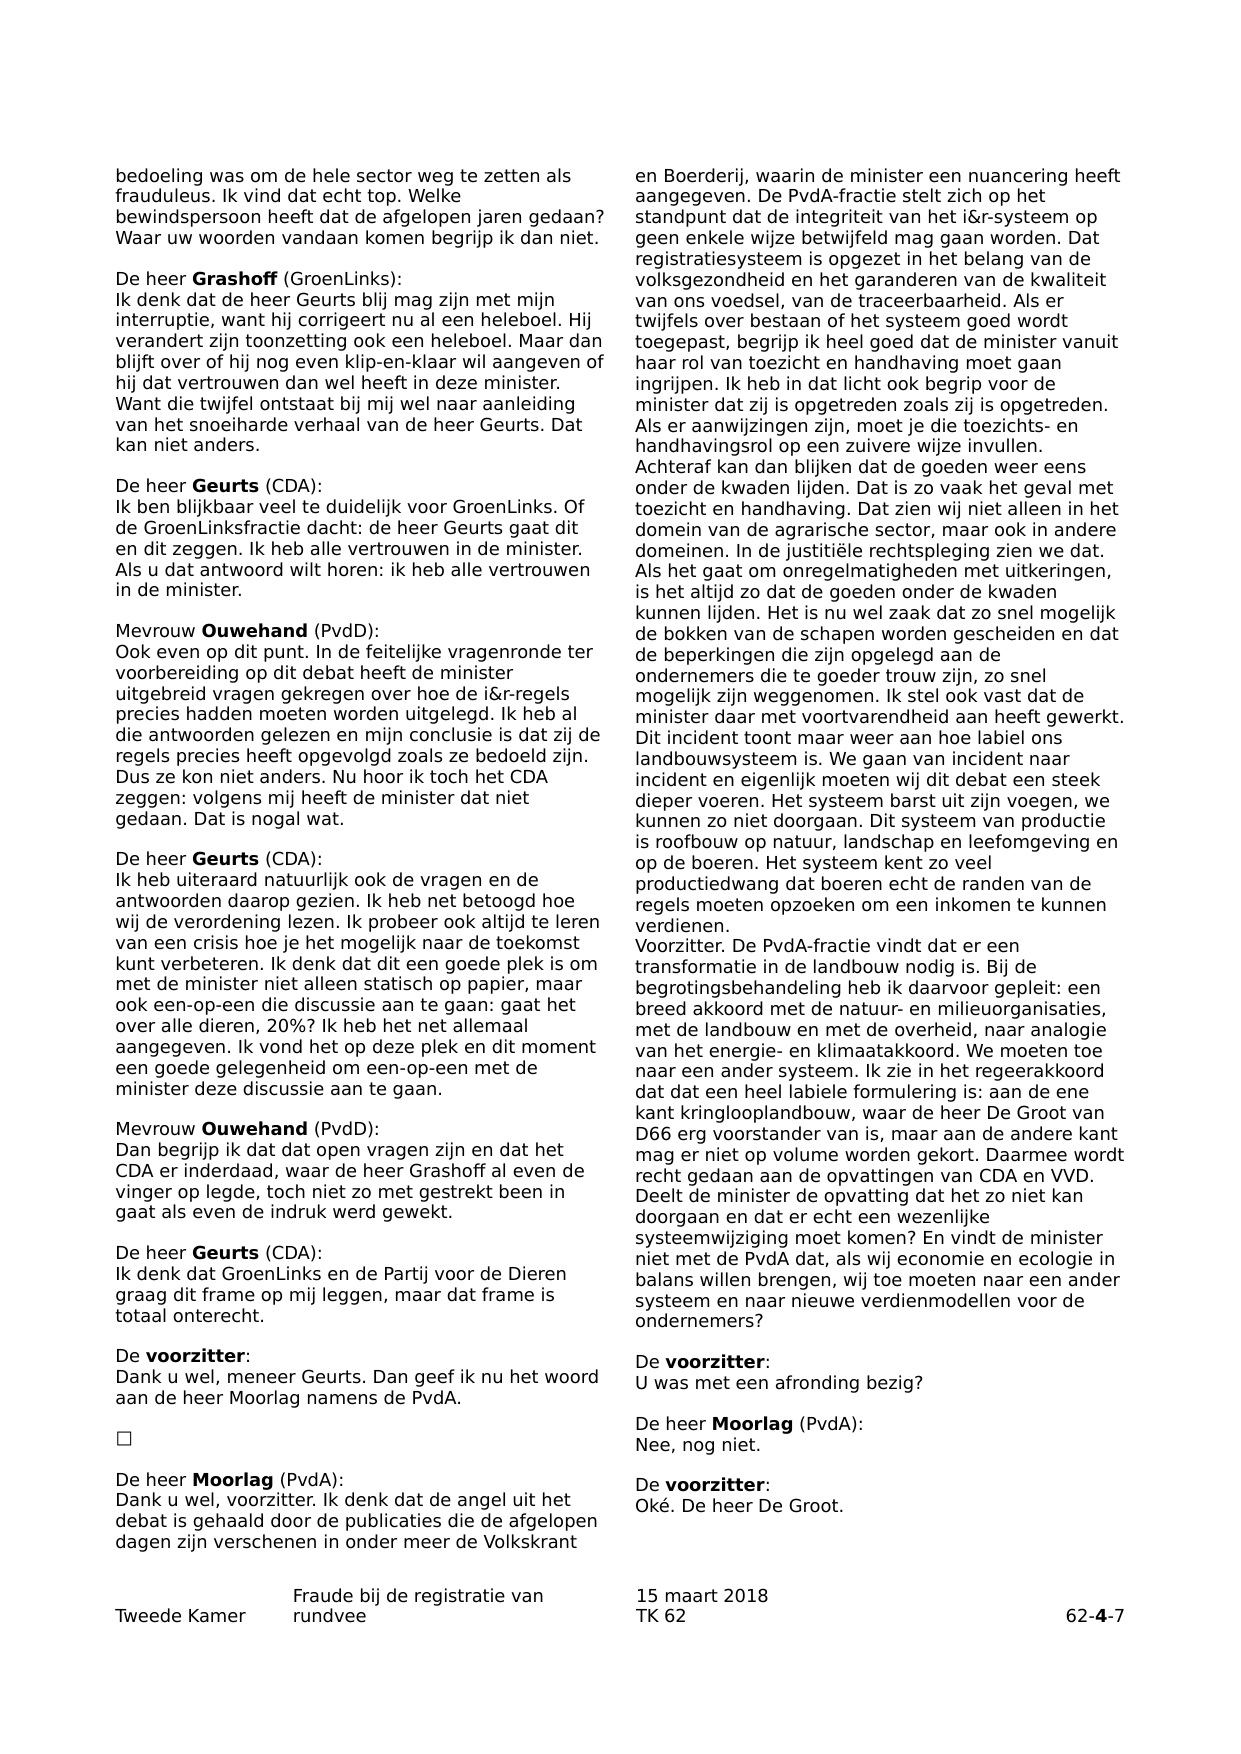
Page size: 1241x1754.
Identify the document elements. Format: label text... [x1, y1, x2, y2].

text en Boerderij, waarin de minister een nuancering heeft aangegeven. De PvdA-fractie stelt zich op het standpunt dat de integriteit van het i&r-systeem op geen enkele wijze betwijfeld mag gaan worden. Dat registratiesysteem is opgezet in het belang van de volksgezondheid en het garanderen van de kwaliteit van ons voedsel, van de traceerbaarheid. Als er twijfels over bestaan of het systeem goed wordt toegepast, begrijp ik heel goed dat de minister vanuit haar rol van toezicht en handhaving moet gaan ingrijpen. Ik heb in dat licht ook begrip voor de minister dat zij is opgetreden zoals zij is opgetreden. Als er aanwijzingen zijn, moet je die toezichts- en handhavingsrol op een zuivere wijze invullen. Achteraf kan dan blijken dat de goeden weer eens onder de kwaden lijden. Dat is zo vaak het geval met toezicht en handhaving. Dat zien wij niet alleen in het domein van de agrarische sector, maar ook in andere domeinen. In de justitiële rechtspleging zien we dat. Als het gaat om onregelmatigheden met uitkeringen, is het altijd zo dat de goeden onder de kwaden kunnen lijden. Het is nu wel zaak dat zo snel mogelijk de bokken van de schapen worden gescheiden en dat de beperkingen die zijn opgelegd aan de ondernemers die te goeder trouw zijn, zo snel mogelijk zijn weggenomen. Ik stel ook vast dat de minister daar met voortvarendheid aan heeft gewerkt. [635, 165, 1125, 728]
text De voorzitter: [635, 1352, 1125, 1373]
text Ik denk dat GroenLinks en de Partij voor de Dieren graag dit frame op mij leggen, maar dat frame is totaal onterecht. [115, 1264, 605, 1326]
text Ik ben blijkbaar veel te duidelijk voor GroenLinks. Of de GroenLinksfractie dacht: de heer Geurts gaat dit en dit zeggen. Ik heb alle vertrouwen in de minister. Als u dat antwoord wilt horen: ik heb alle vertrouwen in de minister. [115, 497, 605, 601]
text Mevrouw Ouwehand (PvdD): [115, 1119, 605, 1140]
text De voorzitter: [635, 1475, 1125, 1496]
text ⬜ [115, 1429, 605, 1449]
text Oké. De heer De Groot. [635, 1496, 1125, 1517]
text Voorzitter. De PvdA-fractie vindt dat er een transformatie in de landbouw nodig is. Bij de begrotingsbehandeling heb ik daarvoor gepleit: een breed akkoord met de natuur- en milieuorganisaties, met de landbouw en met de overheid, naar analogie van het energie- en klimaatakkoord. We moeten toe naar een ander systeem. Ik zie in het regeerakkoord dat dat een heel labiele formulering is: aan de ene kant kringlooplandbouw, waar de heer De Groot van D66 erg voorstander van is, maar aan de andere kant mag er niet op volume worden gekort. Daarmee wordt recht gedaan aan de opvattingen van CDA en VVD. Deelt de minister de opvatting dat het zo niet kan doorgaan en dat er echt een wezenlijke systeemwijziging moet komen? En vindt de minister niet met de PvdA dat, als wij economie en ecologie in balans willen brengen, wij toe moeten naar een ander systeem en naar nieuwe verdienmodellen voor de ondernemers? [635, 936, 1125, 1332]
text De heer Moorlag (PvdA): [635, 1413, 1125, 1434]
text Dank u wel, meneer Geurts. Dan geef ik nu het woord aan de heer Moorlag namens de PvdA. [115, 1367, 605, 1409]
text U was met een afronding bezig? [635, 1373, 1125, 1393]
text Dank u wel, voorzitter. Ik denk dat de angel uit het debat is gehaald door de publicaties die de afgelopen dagen zijn verschenen in onder meer de Volkskrant [115, 1490, 605, 1553]
text De voorzitter: [115, 1346, 605, 1367]
text De heer Geurts (CDA): [115, 849, 605, 870]
text De heer Moorlag (PvdA): [115, 1469, 605, 1490]
text bedoeling was om de hele sector weg te zetten als frauduleus. Ik vind dat echt top. Welke bewindspersoon heeft dat de afgelopen jaren gedaan? Waar uw woorden vandaan komen begrijp ik dan niet. [115, 165, 605, 249]
text Dit incident toont maar weer aan hoe labiel ons landbouwsysteem is. We gaan van incident naar incident en eigenlijk moeten wij dit debat een steek dieper voeren. Het systeem barst uit zijn voegen, we kunnen zo niet doorgaan. Dit systeem van productie is roofbouw op natuur, landschap en leefomgeving en op de boeren. Het systeem kent zo veel productiedwang dat boeren echt de randen van de regels moeten opzoeken om een inkomen te kunnen verdienen. [635, 728, 1125, 936]
text De heer Geurts (CDA): [115, 1243, 605, 1264]
text Dan begrijp ik dat dat open vragen zijn en dat het CDA er inderdaad, waar de heer Grashoff al even de vinger op legde, toch niet zo met gestrekt been in gaat als even de indruk werd gewekt. [115, 1140, 605, 1223]
text Ik denk dat de heer Geurts blij mag zijn met mijn interruptie, want hij corrigeert nu al een heleboel. Hij verandert zijn toonzetting ook een heleboel. Maar dan blijft over of hij nog even klip-en-klaar wil aangeven of hij dat vertrouwen dan wel heeft in deze minister. Want die twijfel ontstaat bij mij wel naar aanleiding van het snoeiharde verhaal van de heer Geurts. Dat kan niet anders. [115, 289, 605, 456]
text Ik heb uiteraard natuurlijk ook de vragen en de antwoorden daarop gezien. Ik heb net betoogd hoe wij de verordening lezen. Ik probeer ook altijd te leren van een crisis hoe je het mogelijk naar de toekomst kunt verbeteren. Ik denk dat dit een goede plek is om met de minister niet alleen statisch op papier, maar ook een-op-een die discussie aan te gaan: gaat het over alle dieren, 20%? Ik heb het net allemaal aangegeven. Ik vond het op deze plek en dit moment een goede gelegenheid om een-op-een met de minister deze discussie aan te gaan. [115, 870, 605, 1099]
text De heer Grashoff (GroenLinks): [115, 269, 605, 289]
text Ook even op dit punt. In de feitelijke vragenronde ter voorbereiding op dit debat heeft de minister uitgebreid vragen gekregen over hoe de i&r-regels precies hadden moeten worden uitgelegd. Ik heb al die antwoorden gelezen en mijn conclusie is dat zij de regels precies heeft opgevolgd zoals ze bedoeld zijn. Dus ze kon niet anders. Nu hoor ik toch het CDA zeggen: volgens mij heeft de minister dat niet gedaan. Dat is nogal wat. [115, 642, 605, 829]
text Nee, nog niet. [635, 1434, 1125, 1455]
text Mevrouw Ouwehand (PvdD): [115, 621, 605, 642]
text De heer Geurts (CDA): [115, 476, 605, 497]
